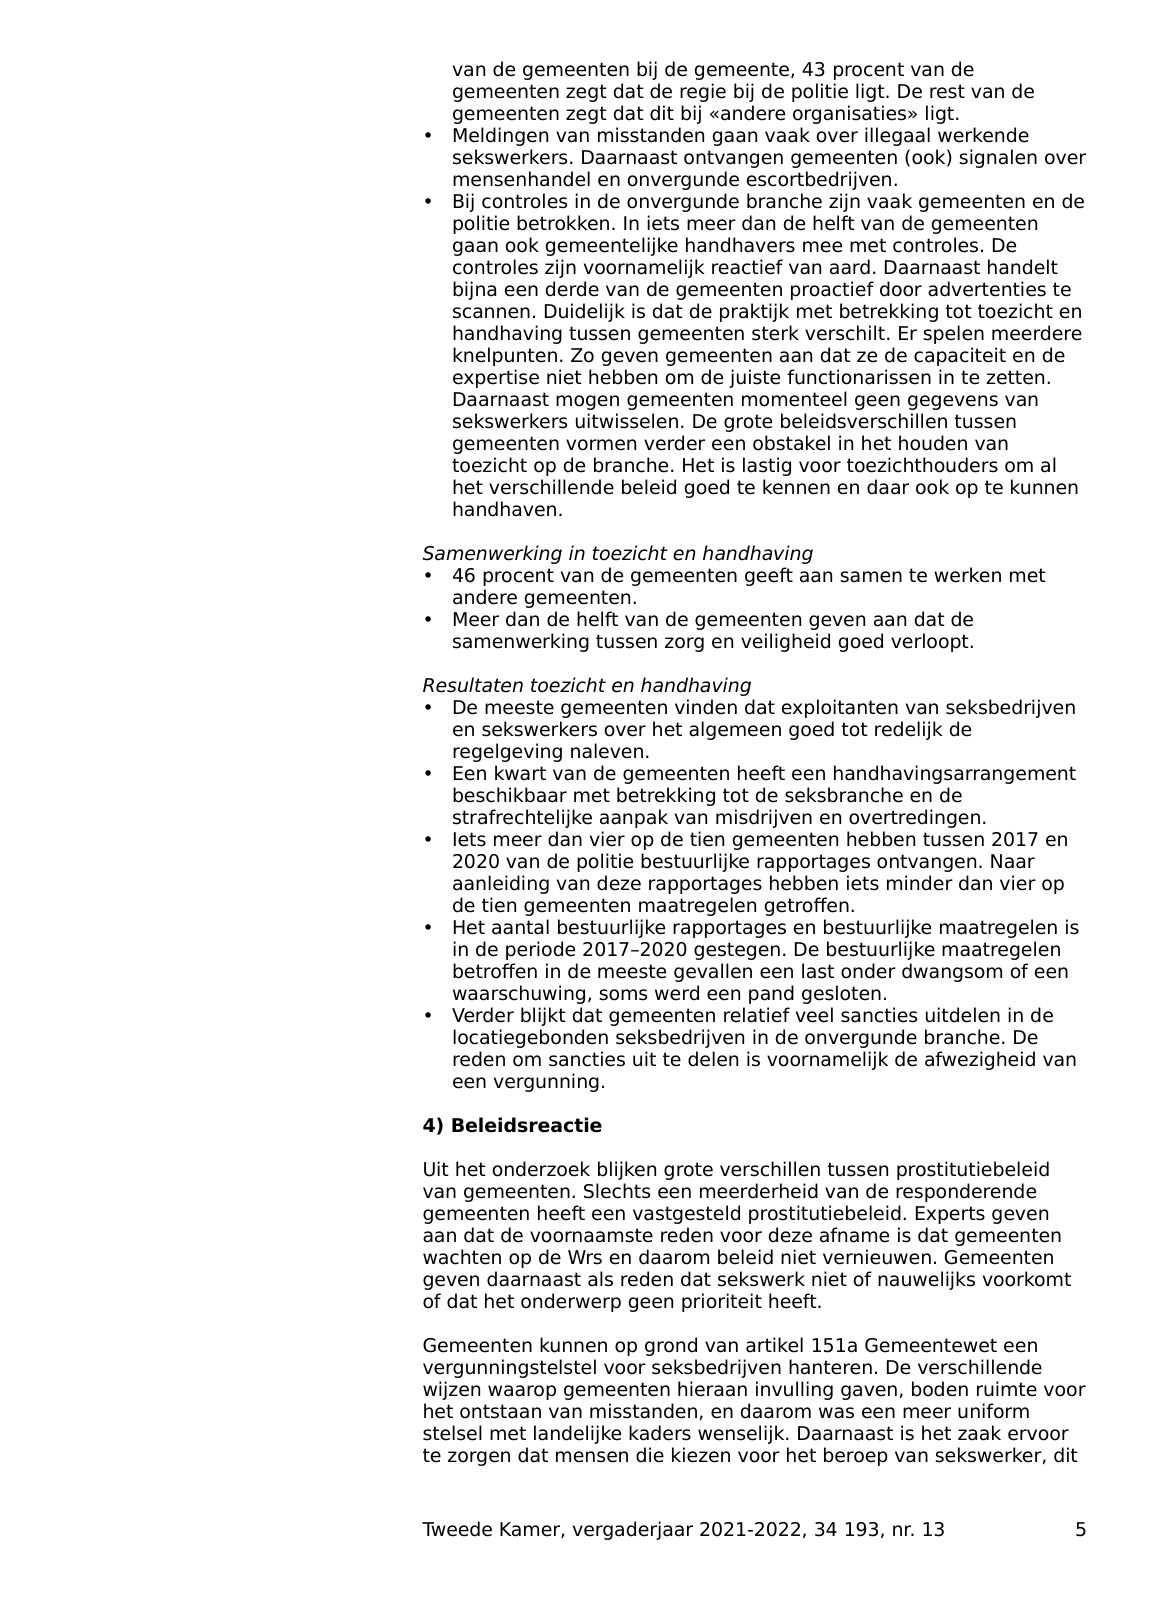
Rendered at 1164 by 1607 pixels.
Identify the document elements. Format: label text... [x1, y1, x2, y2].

text • Een kwart van de gemeenten heeft een handhavingsarrangement beschikbaar met betrekking tot de seksbranche en de strafrechtelijke aanpak van misdrijven en overtredingen. [422, 763, 1087, 829]
text • Bij controles in de onvergunde branche zijn vaak gemeenten en de politie betrokken. In iets meer dan de helft van de gemeenten gaan ook gemeentelijke handhavers mee met controles. De controles zijn voornamelijk reactief van aard. Daarnaast handelt bijna een derde van de gemeenten proactief door advertenties te scannen. Duidelijk is dat de praktijk met betrekking tot toezicht en handhaving tussen gemeenten sterk verschilt. Er spelen meerdere knelpunten. Zo geven gemeenten aan dat ze de capaciteit en de expertise niet hebben om de juiste functionarissen in te zetten. Daarnaast mogen gemeenten momenteel geen gegevens van sekswerkers uitwisselen. De grote beleidsverschillen tussen gemeenten vormen verder een obstakel in het houden van toezicht op de branche. Het is lastig voor toezichthouders om al het verschillende beleid goed te kennen en daar ook op te kunnen handhaven. [422, 191, 1087, 521]
subtitle Resultaten toezicht en handhaving [422, 675, 1087, 697]
text Gemeenten kunnen op grond van artikel 151a Gemeentewet een vergunningstelstel voor seksbedrijven hanteren. De verschillende wijzen waarop gemeenten hieraan invulling gaven, boden ruimte voor het ontstaan van misstanden, en daarom was een meer uniform stelsel met landelijke kaders wenselijk. Daarnaast is het zaak ervoor te zorgen dat mensen die kiezen voor het beroep van sekswerker, dit [422, 1335, 1087, 1467]
text Uit het onderzoek blijken grote verschillen tussen prostitutiebeleid van gemeenten. Slechts een meerderheid van de responderende gemeenten heeft een vastgesteld prostitutiebeleid. Experts geven aan dat de voornaamste reden voor deze afname is dat gemeenten wachten op de Wrs en daarom beleid niet vernieuwen. Gemeenten geven daarnaast als reden dat sekswerk niet of nauwelijks voorkomt of dat het onderwerp geen prioriteit heeft. [422, 1159, 1087, 1313]
subtitle 4) Beleidsreactie [422, 1115, 1087, 1137]
text • Iets meer dan vier op de tien gemeenten hebben tussen 2017 en 2020 van de politie bestuurlijke rapportages ontvangen. Naar aanleiding van deze rapportages hebben iets minder dan vier op de tien gemeenten maatregelen getroffen. [422, 829, 1087, 917]
subtitle Samenwerking in toezicht en handhaving [422, 543, 1087, 565]
text • Verder blijkt dat gemeenten relatief veel sancties uitdelen in de locatiegebonden seksbedrijven in de onvergunde branche. De reden om sancties uit te delen is voornamelijk de afwezigheid van een vergunning. [422, 1004, 1087, 1092]
text • Meldingen van misstanden gaan vaak over illegaal werkende sekswerkers. Daarnaast ontvangen gemeenten (ook) signalen over mensenhandel en onvergunde escortbedrijven. [422, 125, 1087, 191]
text • Meer dan de helft van de gemeenten geven aan dat de samenwerking tussen zorg en veiligheid goed verloopt. [422, 609, 1087, 653]
text • Het aantal bestuurlijke rapportages en bestuurlijke maatregelen is in de periode 2017–2020 gestegen. De bestuurlijke maatregelen betroffen in de meeste gevallen een last onder dwangsom of een waarschuwing, soms werd een pand gesloten. [422, 917, 1087, 1004]
text • De meeste gemeenten vinden dat exploitanten van seksbedrijven en sekswerkers over het algemeen goed tot redelijk de regelgeving naleven. [422, 697, 1087, 763]
text • 46 procent van de gemeenten geeft aan samen te werken met andere gemeenten. [422, 565, 1087, 609]
text van de gemeenten bij de gemeente, 43 procent van de gemeenten zegt dat de regie bij de politie ligt. De rest van de gemeenten zegt dat dit bij «andere organisaties» ligt. [422, 59, 1087, 125]
